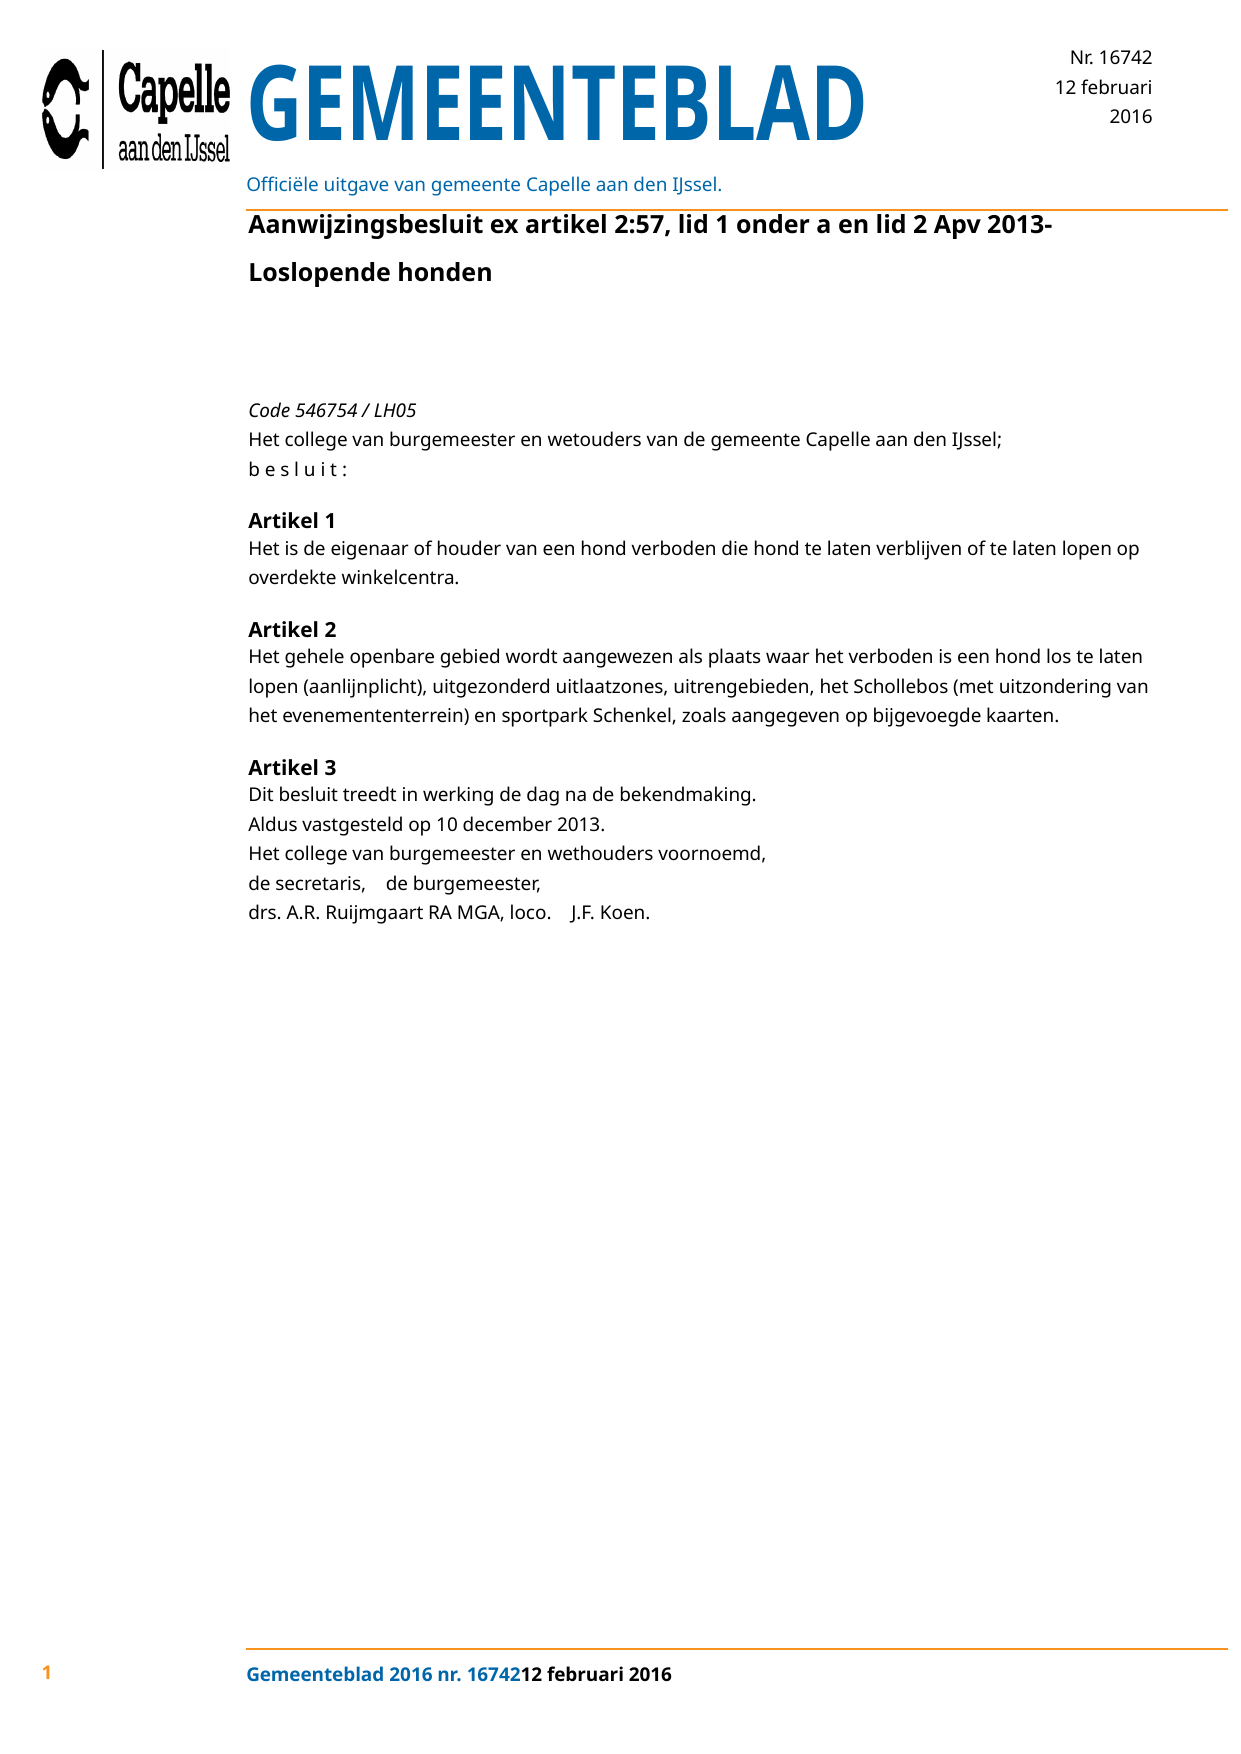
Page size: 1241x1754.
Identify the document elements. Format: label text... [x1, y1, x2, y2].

text b e s l u i t : [248, 456, 1152, 482]
text Artikel 2 [248, 615, 1152, 643]
text Dit besluit treedt in werking de dag na de bekendmaking. [248, 781, 1152, 807]
text Code 546754 / LH05 [248, 397, 1152, 422]
text Aanwijzingsbesluit ex artikel 2:57, lid 1 onder a en lid 2 Apv 2013- Loslopende honden [248, 211, 1152, 288]
text drs. A.R. Ruijmgaart RA MGA, loco. J.F. Koen. [248, 899, 1152, 925]
text Het college van burgemeester en wetouders van de gemeente Capelle aan den IJssel; [248, 426, 1152, 452]
text Het gehele openbare gebied wordt aangewezen als plaats waar het verboden is een hond los te laten [248, 643, 1152, 669]
picture [41, 47, 231, 172]
text het evenemententerrein) en sportpark Schenkel, zoals aangegeven op bijgevoegde kaarten. [248, 702, 1152, 728]
text Artikel 1 [248, 506, 1152, 535]
text lopen (aanlijnplicht), uitgezonderd uitlaatzones, uitrengebieden, het Schollebos (met uitzondering van [248, 673, 1152, 698]
text Het is de eigenaar of houder van een hond verboden die hond te laten verblijven of te laten lopen op overdekte winkelcentra. [248, 535, 1152, 590]
text Het college van burgemeester en wethouders voornoemd, [248, 840, 1152, 866]
text de secretaris, de burgemeester, [248, 870, 1152, 896]
text Artikel 3 [248, 753, 1152, 781]
text Aldus vastgesteld op 10 december 2013. [248, 811, 1152, 837]
